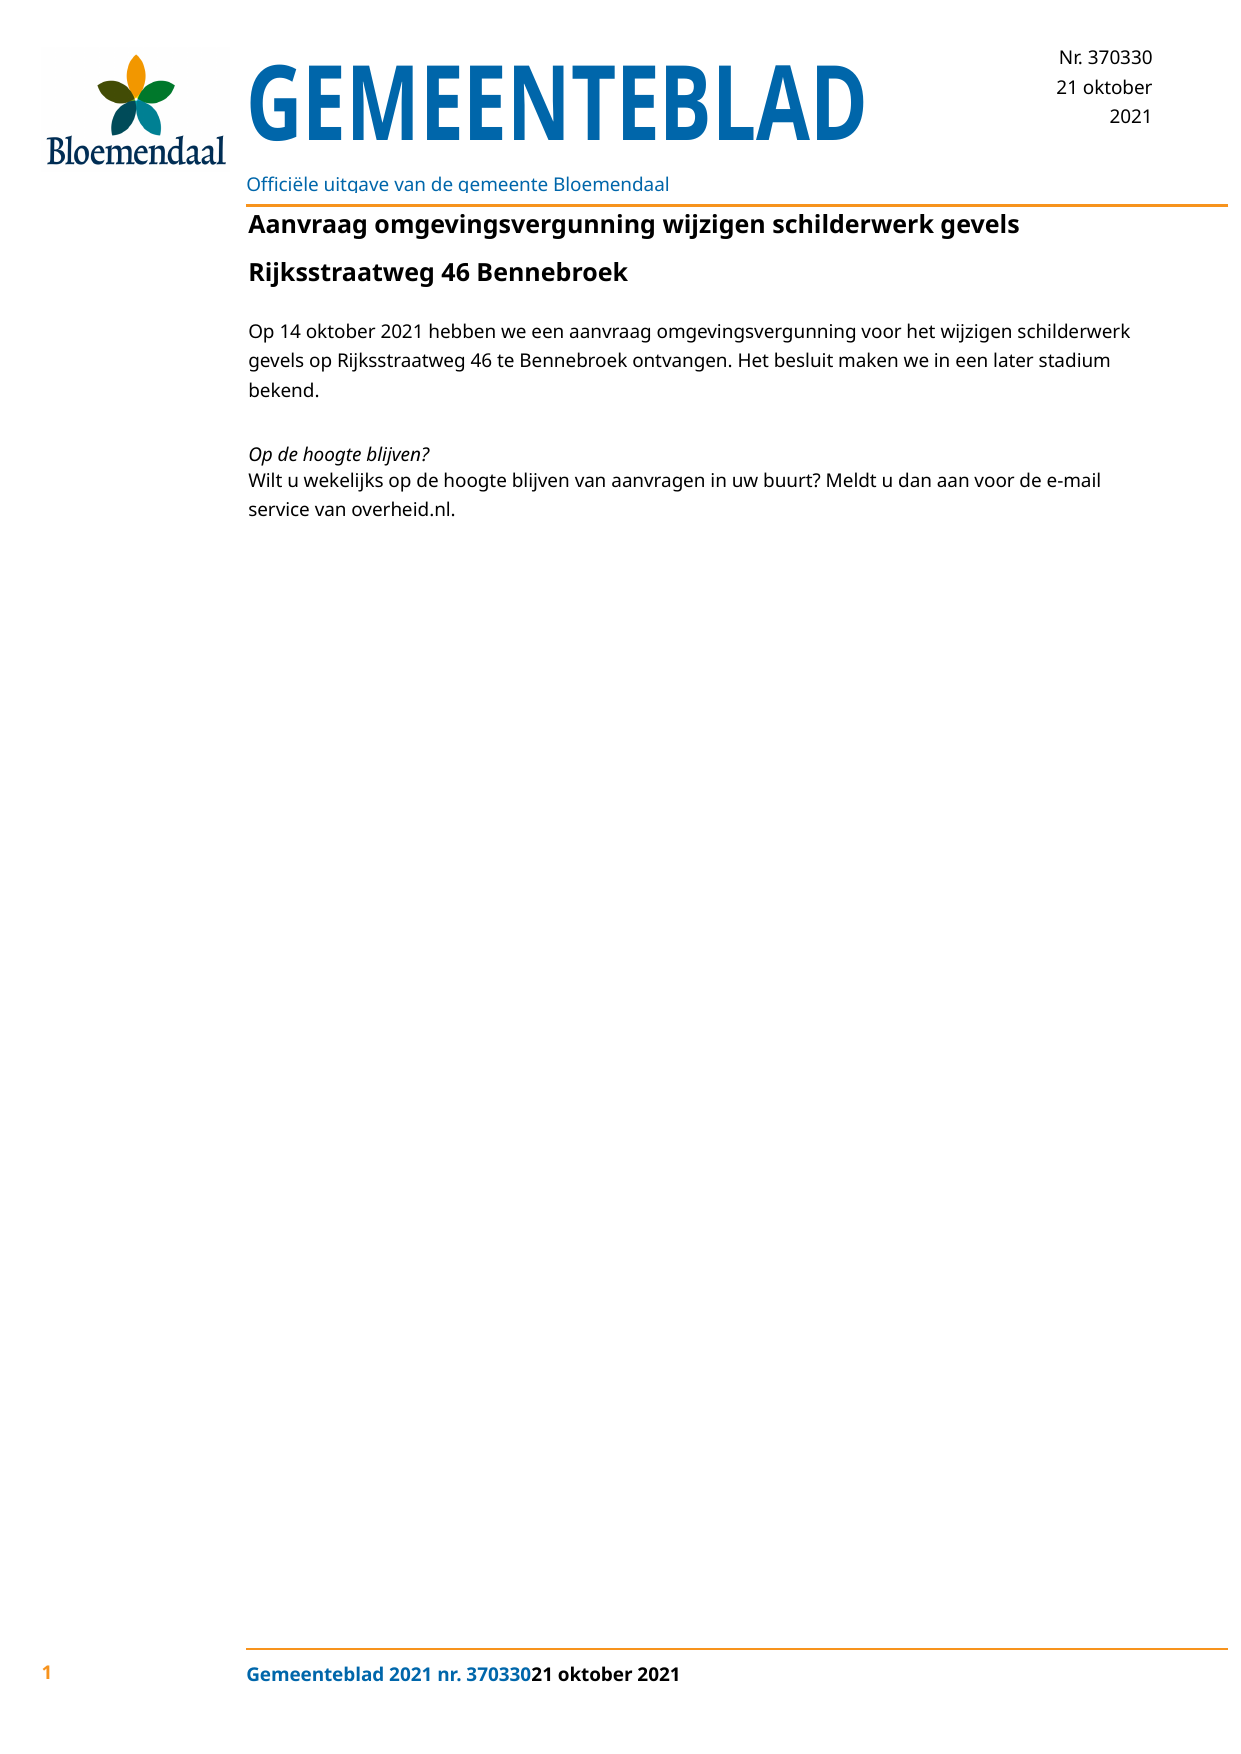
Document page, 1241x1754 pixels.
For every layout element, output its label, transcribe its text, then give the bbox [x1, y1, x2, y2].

text Aanvraag omgevingsvergunning wijzigen schilderwerk gevels Rijksstraatweg 46 Bennebroek [248, 207, 1152, 288]
text Op 14 oktober 2021 hebben we een aanvraag omgevingsvergunning voor het wijzigen schilderwerk gevels op Rijksstraatweg 46 te Bennebroek ontvangen. Het besluit maken we in een later stadium bekend. [248, 318, 1152, 403]
text Op de hoogte blijven? [248, 441, 1152, 467]
picture [41, 47, 231, 172]
text Wilt u wekelijks op de hoogte blijven van aanvragen in uw buurt? Meldt u dan aan voor de e-mail service van overheid.nl. [248, 467, 1152, 522]
